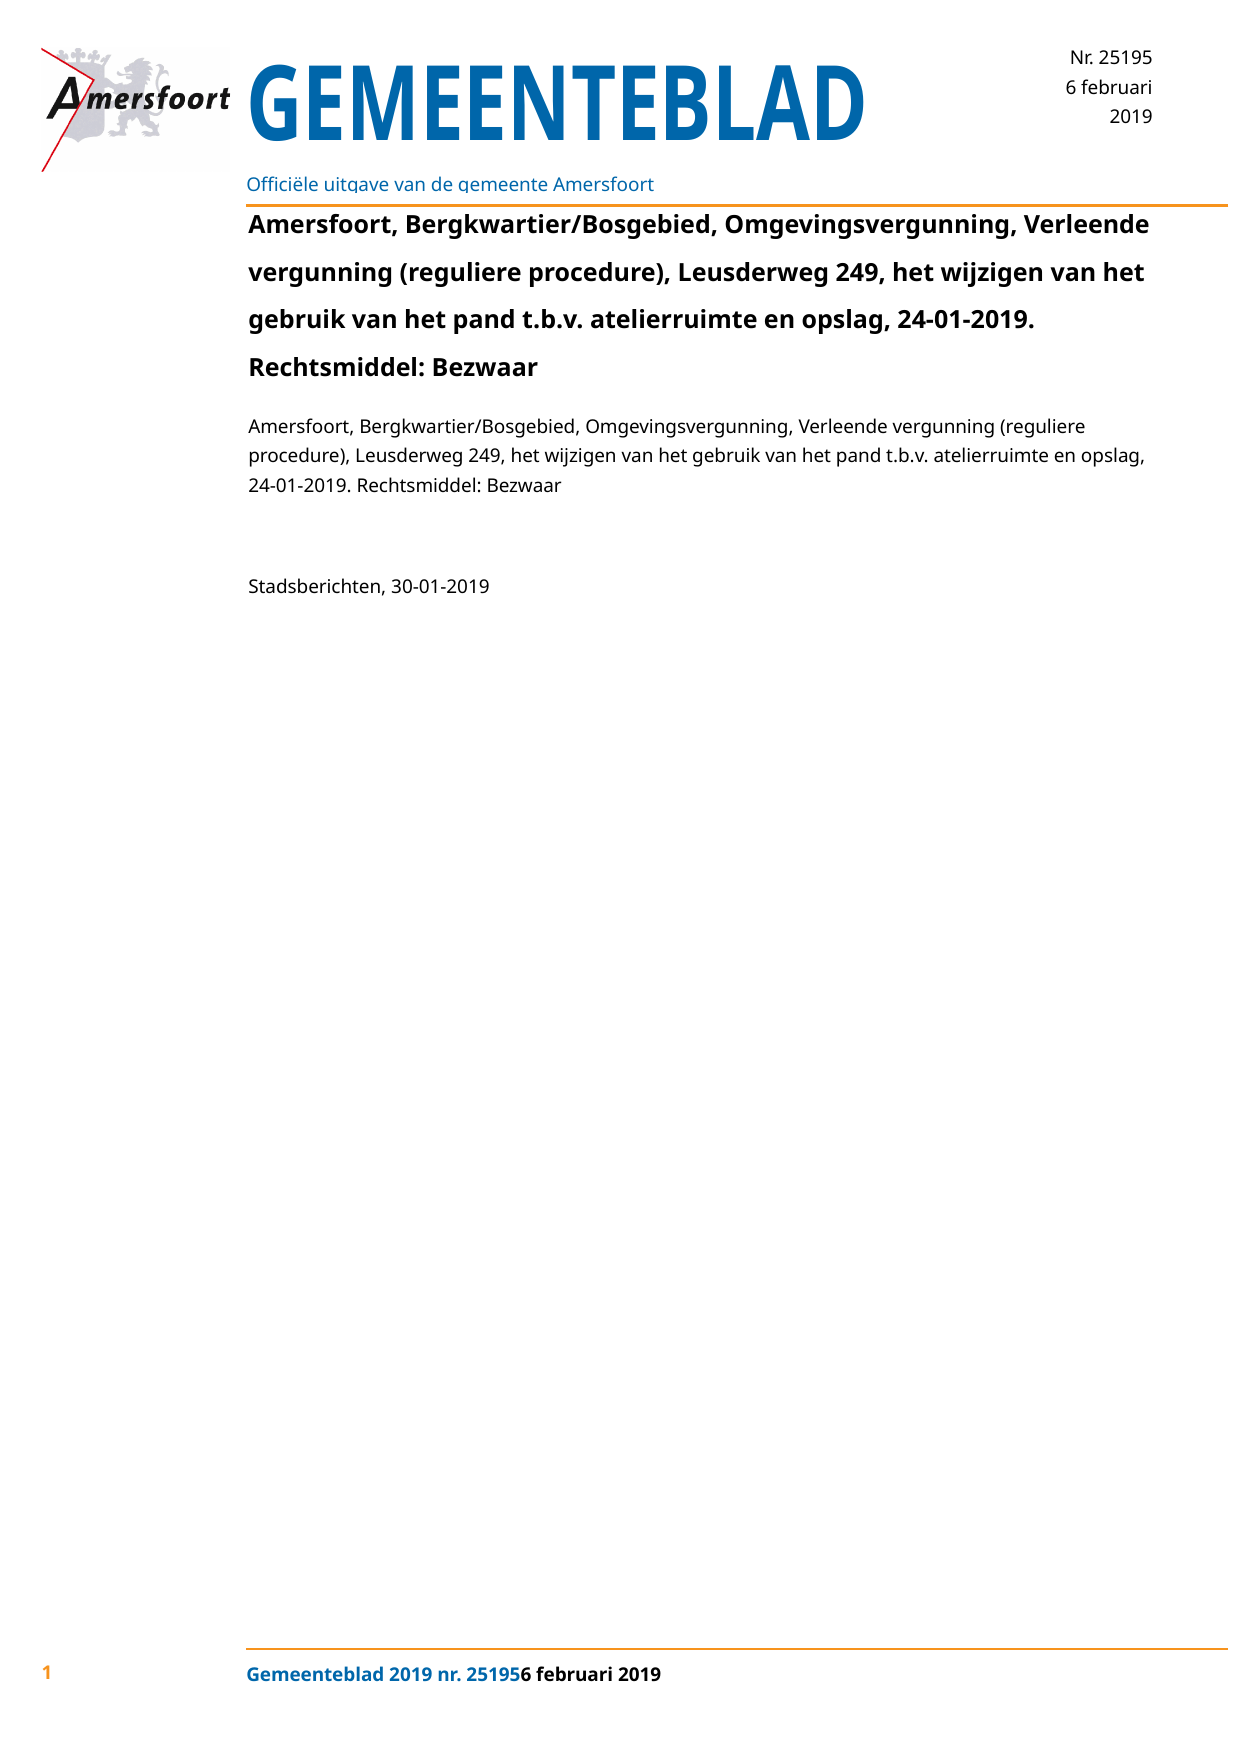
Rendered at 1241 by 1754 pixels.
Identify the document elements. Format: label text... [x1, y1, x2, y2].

text Stadsberichten, 30-01-2019 [248, 573, 1152, 599]
picture [41, 47, 231, 172]
text Amersfoort, Bergkwartier/Bosgebied, Omgevingsvergunning, Verleende vergunning (reguliere procedure), Leusderweg 249, het wijzigen van het gebruik van het pand t.b.v. atelierruimte en opslag, 24-01-2019. Rechtsmiddel: Bezwaar [248, 207, 1152, 384]
text Amersfoort, Bergkwartier/Bosgebied, Omgevingsvergunning, Verleende vergunning (reguliere procedure), Leusderweg 249, het wijzigen van het gebruik van het pand t.b.v. atelierruimte en opslag, 24-01-2019. Rechtsmiddel: Bezwaar [248, 413, 1152, 498]
